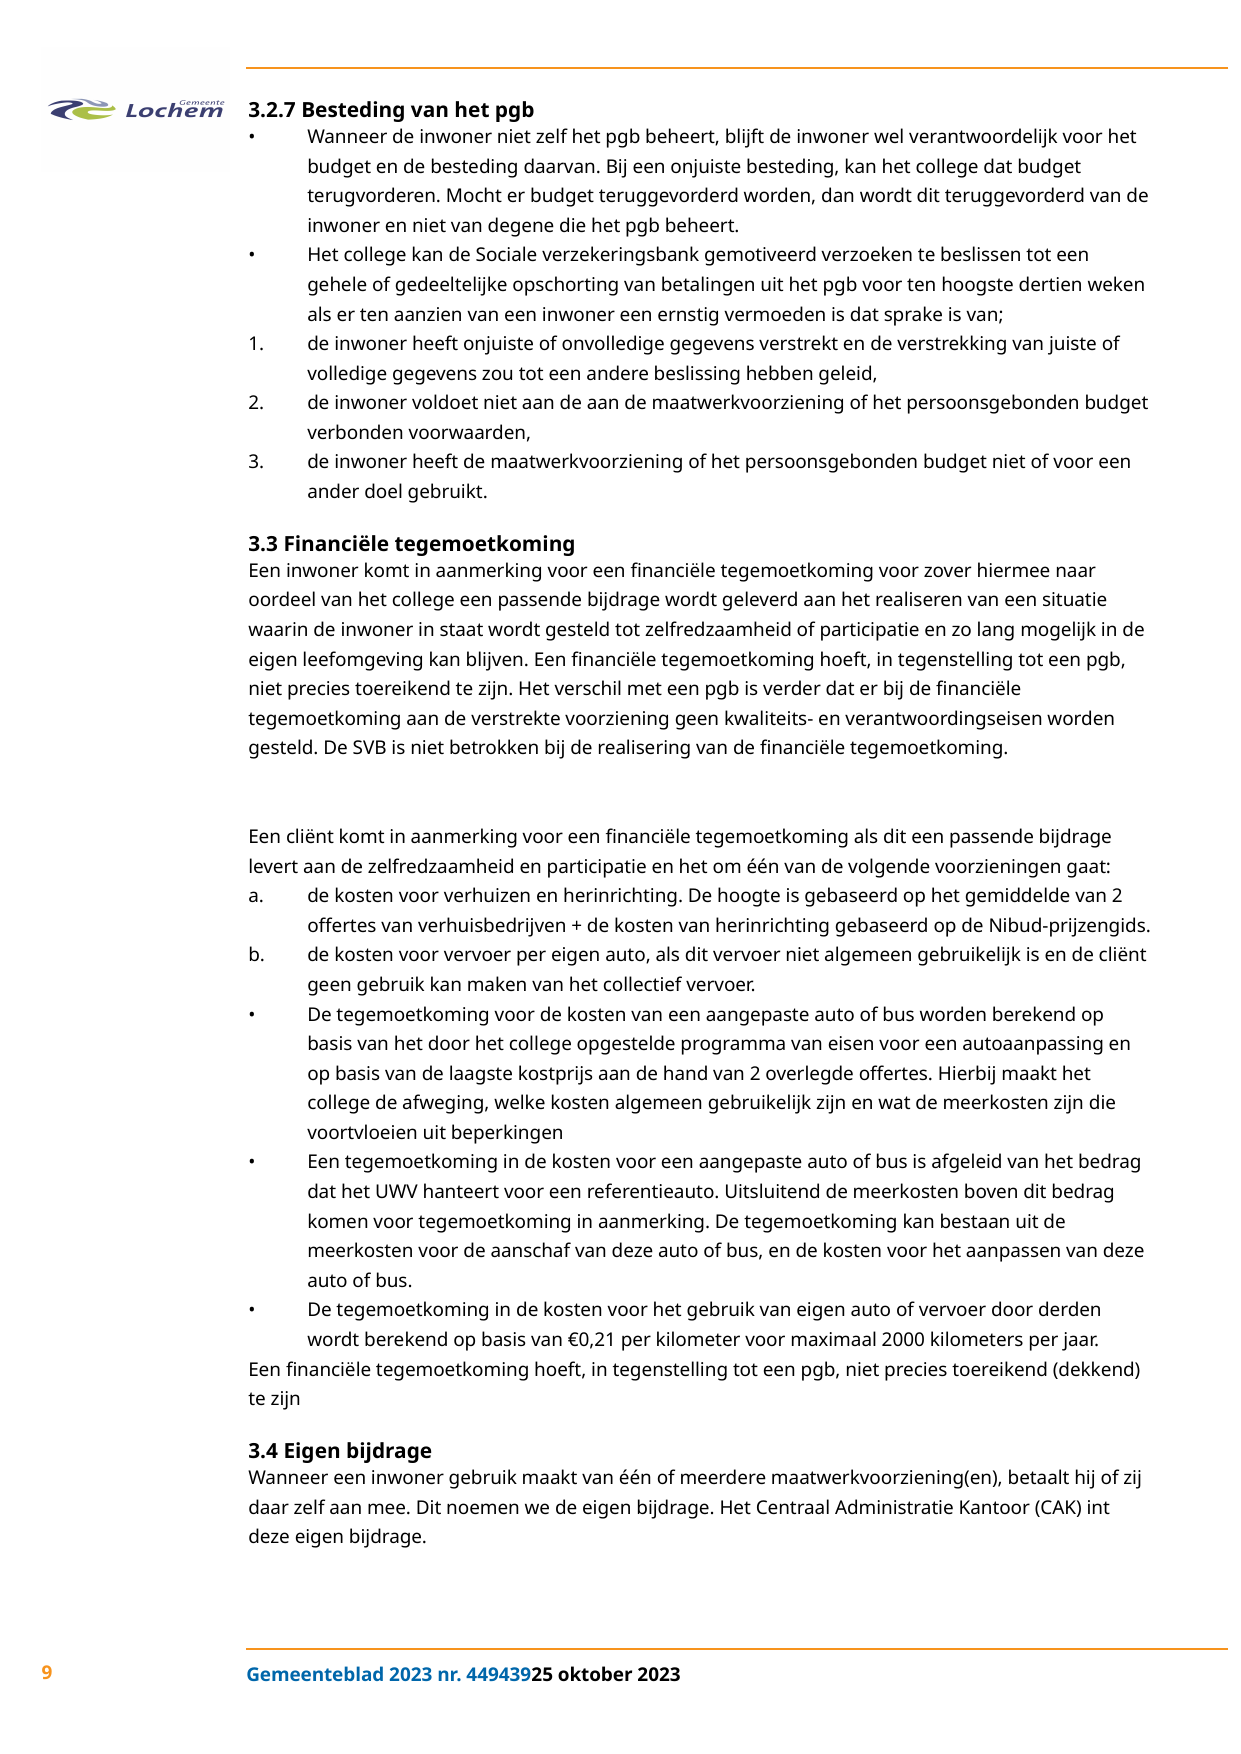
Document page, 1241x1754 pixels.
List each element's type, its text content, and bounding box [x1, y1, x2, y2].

list de kosten voor verhuizen en herinrichting. De hoogte is gebaseerd op het gemiddelde van 2 offertes van verhuisbedrijven + de kosten van herinrichting gebaseerd op de Nibud-prijzengids. [248, 882, 1152, 938]
text 3.2.7 Besteding van het pgb [248, 95, 1152, 123]
list De tegemoetkoming voor de kosten van een aangepaste auto of bus worden berekend op basis van het door het college opgestelde programma van eisen voor een autoaanpassing en op basis van de laagste kostprijs aan de hand van 2 overlegde offertes. Hierbij maakt het college de afweging, welke kosten algemeen gebruikelijk zijn en wat de meerkosten zijn die voortvloeien uit beperkingen [248, 1001, 1152, 1145]
list de inwoner heeft de maatwerkvoorziening of het persoonsgebonden budget niet of voor een ander doel gebruikt. [248, 449, 1152, 504]
text 3.3 Financiële tegemoetkoming [248, 529, 1152, 557]
text Een financiële tegemoetkoming hoeft, in tegenstelling tot een pgb, niet precies toereikend (dekkend) te zijn [248, 1356, 1152, 1411]
text Een inwoner komt in aanmerking voor een financiële tegemoetkoming voor zover hiermee naar oordeel van het college een passende bijdrage wordt geleverd aan het realiseren van een situatie waarin de inwoner in staat wordt gesteld tot zelfredzaamheid of participatie en zo lang mogelijk in de eigen leefomgeving kan blijven. Een financiële tegemoetkoming hoeft, in tegenstelling tot een pgb, niet precies toereikend te zijn. Het verschil met een pgb is verder dat er bij de financiële tegemoetkoming aan de verstrekte voorziening geen kwaliteits- en verantwoordingseisen worden gesteld. De SVB is niet betrokken bij de realisering van de financiële tegemoetkoming. [248, 557, 1152, 760]
list Wanneer de inwoner niet zelf het pgb beheert, blijft de inwoner wel verantwoordelijk voor het budget en de besteding daarvan. Bij een onjuiste besteding, kan het college dat budget terugvorderen. Mocht er budget teruggevorderd worden, dan wordt dit teruggevorderd van de inwoner en niet van degene die het pgb beheert. [248, 123, 1152, 238]
list De tegemoetkoming in de kosten voor het gebruik van eigen auto of vervoer door derden wordt berekend op basis van €0,21 per kilometer voor maximaal 2000 kilometers per jaar. [248, 1297, 1152, 1352]
text Een cliënt komt in aanmerking voor een financiële tegemoetkoming als dit een passende bijdrage levert aan de zelfredzaamheid en participatie en het om één van de volgende voorzieningen gaat: [248, 823, 1152, 879]
text 3.4 Eigen bijdrage [248, 1436, 1152, 1464]
list de kosten voor vervoer per eigen auto, als dit vervoer niet algemeen gebruikelijk is en de cliënt geen gebruik kan maken van het collectief vervoer. [248, 942, 1152, 997]
picture [41, 47, 231, 172]
text Wanneer een inwoner gebruik maakt van één of meerdere maatwerkvoorziening(en), betaalt hij of zij daar zelf aan mee. Dit noemen we de eigen bijdrage. Het Centraal Administratie Kantoor (CAK) int deze eigen bijdrage. [248, 1464, 1152, 1549]
list Het college kan de Sociale verzekeringsbank gemotiveerd verzoeken te beslissen tot een gehele of gedeeltelijke opschorting van betalingen uit het pgb voor ten hoogste dertien weken als er ten aanzien van een inwoner een ernstig vermoeden is dat sprake is van; [248, 242, 1152, 326]
list de inwoner heeft onjuiste of onvolledige gegevens verstrekt en de verstrekking van juiste of volledige gegevens zou tot een andere beslissing hebben geleid, [248, 330, 1152, 386]
list Een tegemoetkoming in de kosten voor een aangepaste auto of bus is afgeleid van het bedrag dat het UWV hanteert voor een referentieauto. Uitsluitend de meerkosten boven dit bedrag komen voor tegemoetkoming in aanmerking. De tegemoetkoming kan bestaan uit de meerkosten voor de aanschaf van deze auto of bus, en de kosten voor het aanpassen van deze auto of bus. [248, 1149, 1152, 1293]
list de inwoner voldoet niet aan de aan de maatwerkvoorziening of het persoonsgebonden budget verbonden voorwaarden, [248, 389, 1152, 445]
